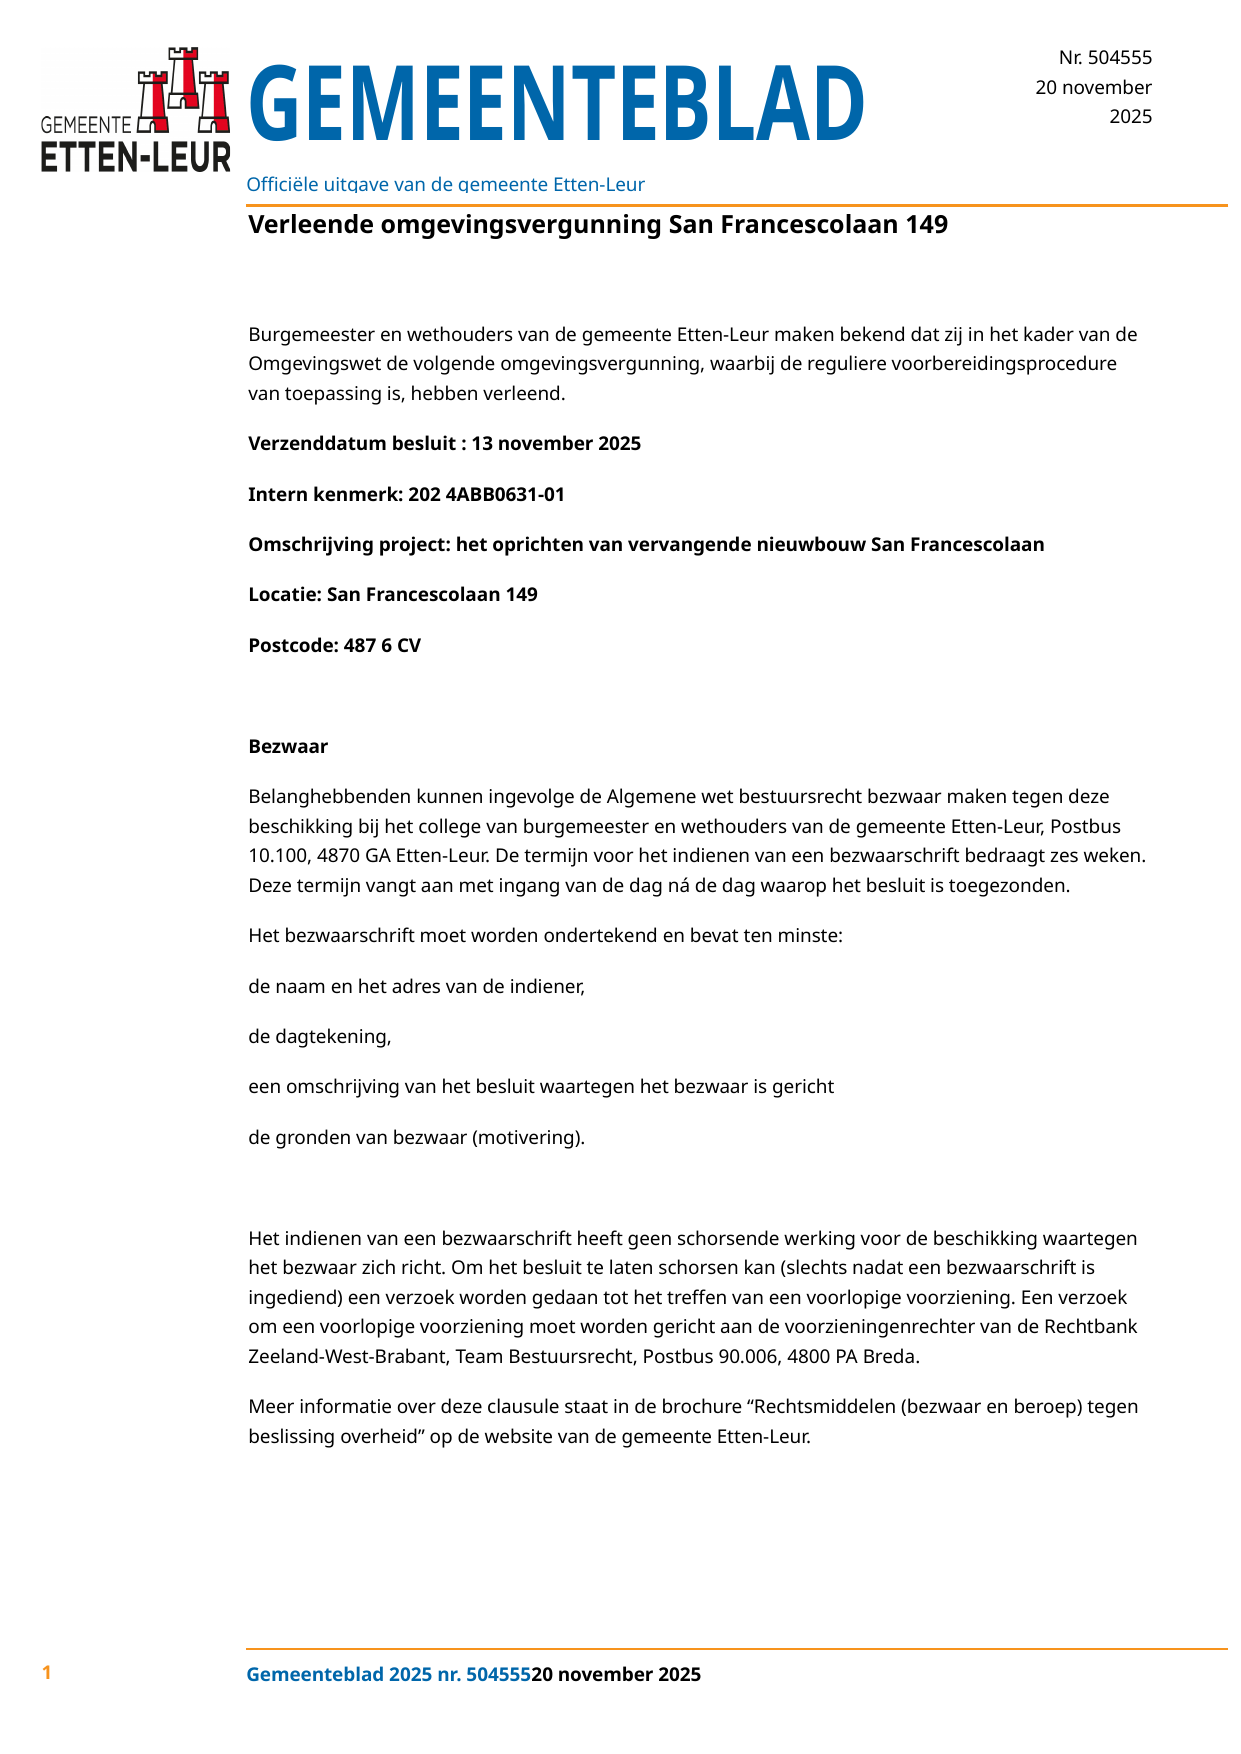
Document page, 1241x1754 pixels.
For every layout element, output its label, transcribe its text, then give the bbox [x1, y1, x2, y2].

text Het bezwaarschrift moet worden ondertekend en bevat ten minste: [248, 922, 1152, 948]
picture [41, 47, 231, 172]
text Postcode: 487 6 CV [248, 632, 1152, 658]
text de gronden van bezwaar (motivering). [248, 1124, 1152, 1150]
text Burgemeester en wethouders van de gemeente Etten-Leur maken bekend dat zij in het kader van de Omgevingswet de volgende omgevingsvergunning, waarbij de reguliere voorbereidingsprocedure van toepassing is, hebben verleend. [248, 321, 1152, 406]
text Verleende omgevingsvergunning San Francescolaan 149 [248, 207, 1152, 241]
text de dagtekening, [248, 1023, 1152, 1049]
text Het indienen van een bezwaarschrift heeft geen schorsende werking voor de beschikking waartegen het bezwaar zich richt. Om het besluit te laten schorsen kan (slechts nadat een bezwaarschrift is ingediend) een verzoek worden gedaan tot het treffen van een voorlopige voorziening. Een verzoek om een voorlopige voorziening moet worden gericht aan de voorzieningenrechter van de Rechtbank Zeeland-West-Brabant, Team Bestuursrecht, Postbus 90.006, 4800 PA Breda. [248, 1225, 1152, 1369]
text Locatie: San Francescolaan 149 [248, 582, 1152, 607]
text een omschrijving van het besluit waartegen het bezwaar is gericht [248, 1074, 1152, 1099]
text Omschrijving project: het oprichten van vervangende nieuwbouw San Francescolaan [248, 531, 1152, 557]
text Bezwaar [248, 733, 1152, 758]
text Belanghebbenden kunnen ingevolge de Algemene wet bestuursrecht bezwaar maken tegen deze beschikking bij het college van burgemeester en wethouders van de gemeente Etten-Leur, Postbus 10.100, 4870 GA Etten-Leur. De termijn voor het indienen van een bezwaarschrift bedraagt zes weken. Deze termijn vangt aan met ingang van de dag ná de dag waarop het besluit is toegezonden. [248, 783, 1152, 898]
text Intern kenmerk: 202 4ABB0631-01 [248, 481, 1152, 506]
text Meer informatie over deze clausule staat in de brochure “Rechtsmiddelen (bezwaar en beroep) tegen beslissing overheid” op de website van de gemeente Etten-Leur. [248, 1394, 1152, 1449]
text de naam en het adres van de indiener, [248, 973, 1152, 998]
text Verzenddatum besluit : 13 november 2025 [248, 430, 1152, 456]
